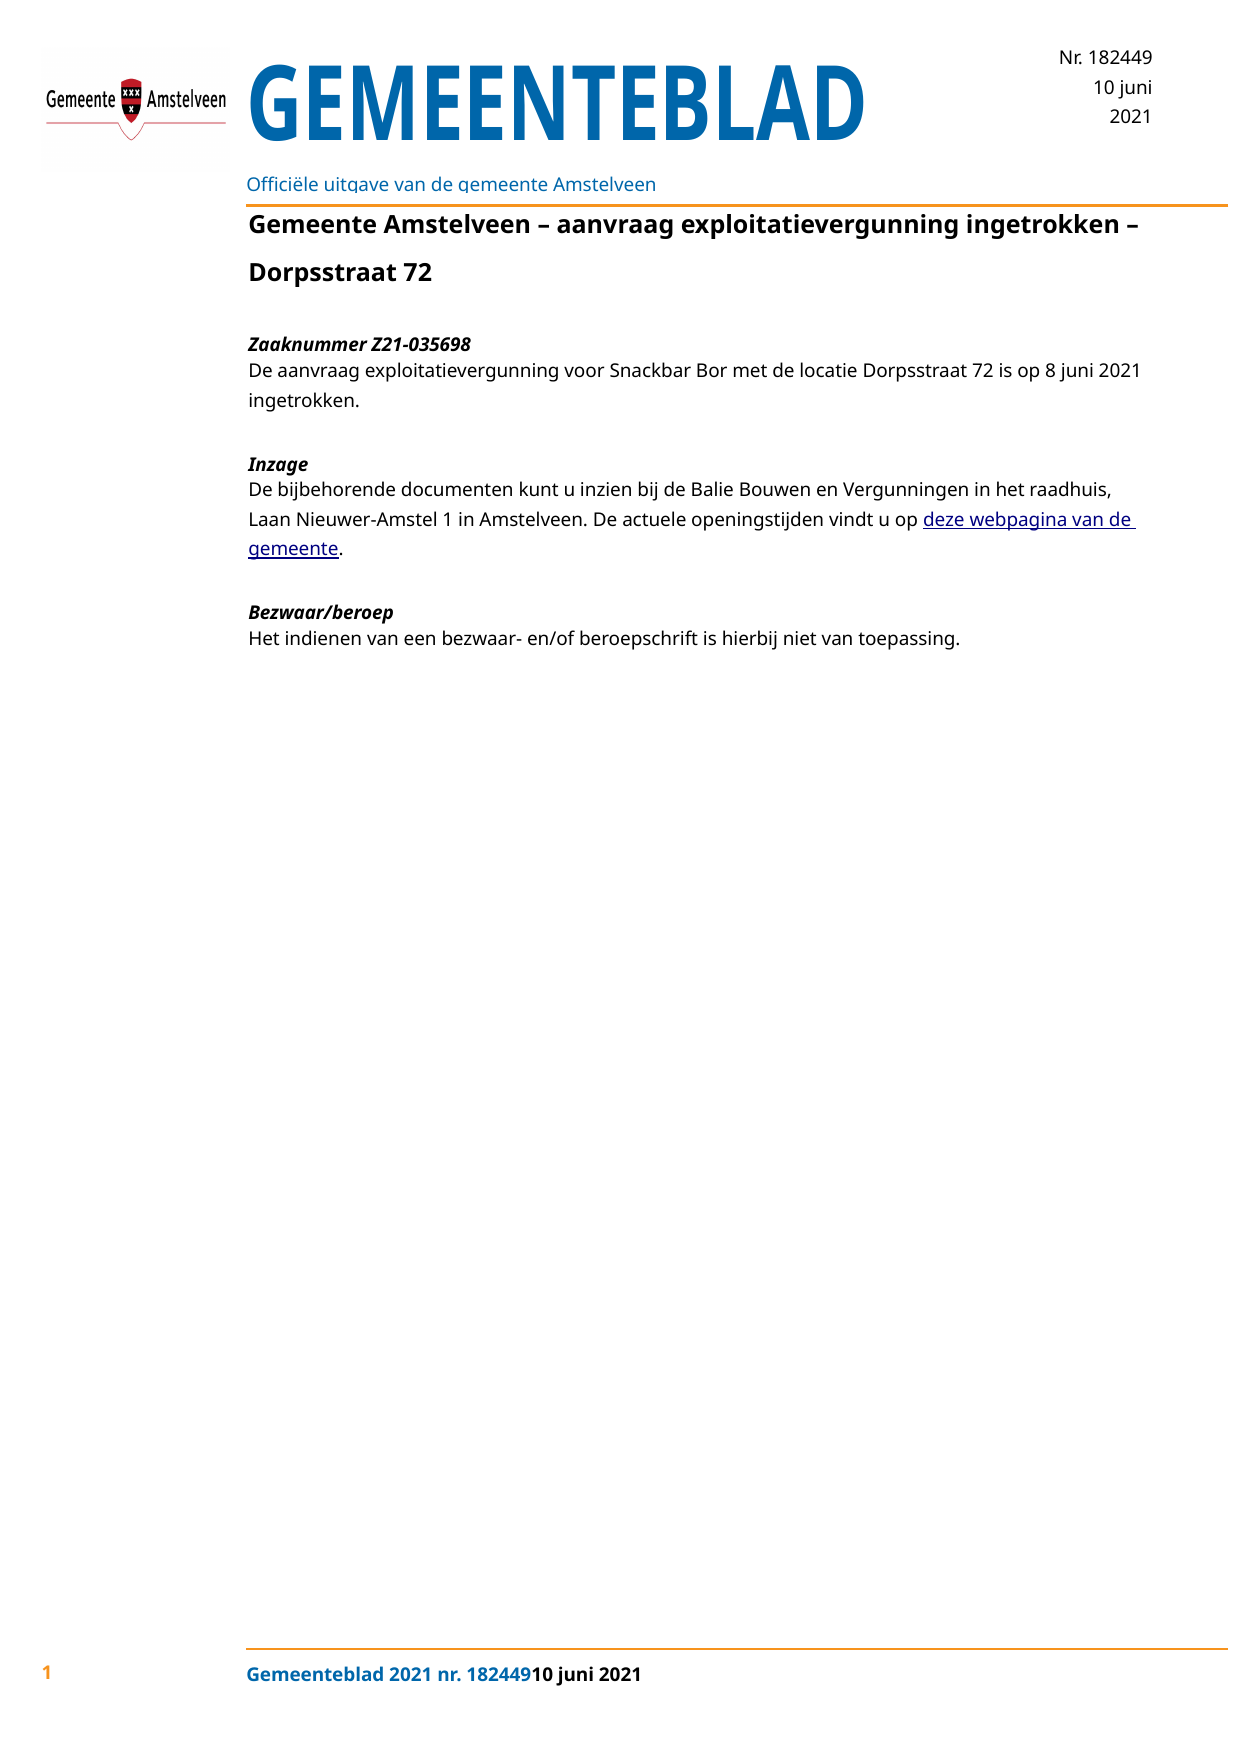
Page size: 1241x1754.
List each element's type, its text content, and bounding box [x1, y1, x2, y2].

text Bezwaar/beroep [248, 599, 1152, 625]
picture [41, 47, 231, 172]
text Zaaknummer Z21-035698 [248, 331, 1152, 357]
text Inzage [248, 451, 1152, 476]
text De aanvraag exploitatievergunning voor Snackbar Bor met de locatie Dorpsstraat 72 is op 8 juni 2021 ingetrokken. [248, 357, 1152, 412]
text Het indienen van een bezwaar- en/of beroepschrift is hierbij niet van toepassing. [248, 625, 1152, 651]
text Gemeente Amstelveen – aanvraag exploitatievergunning ingetrokken – Dorpsstraat 72 [248, 207, 1152, 288]
text De bijbehorende documenten kunt u inzien bij de Balie Bouwen en Vergunningen in het raadhuis, Laan Nieuwer-Amstel 1 in Amstelveen. De actuele openingstijden vindt u op deze webpagina van de gemeente. [248, 476, 1152, 561]
